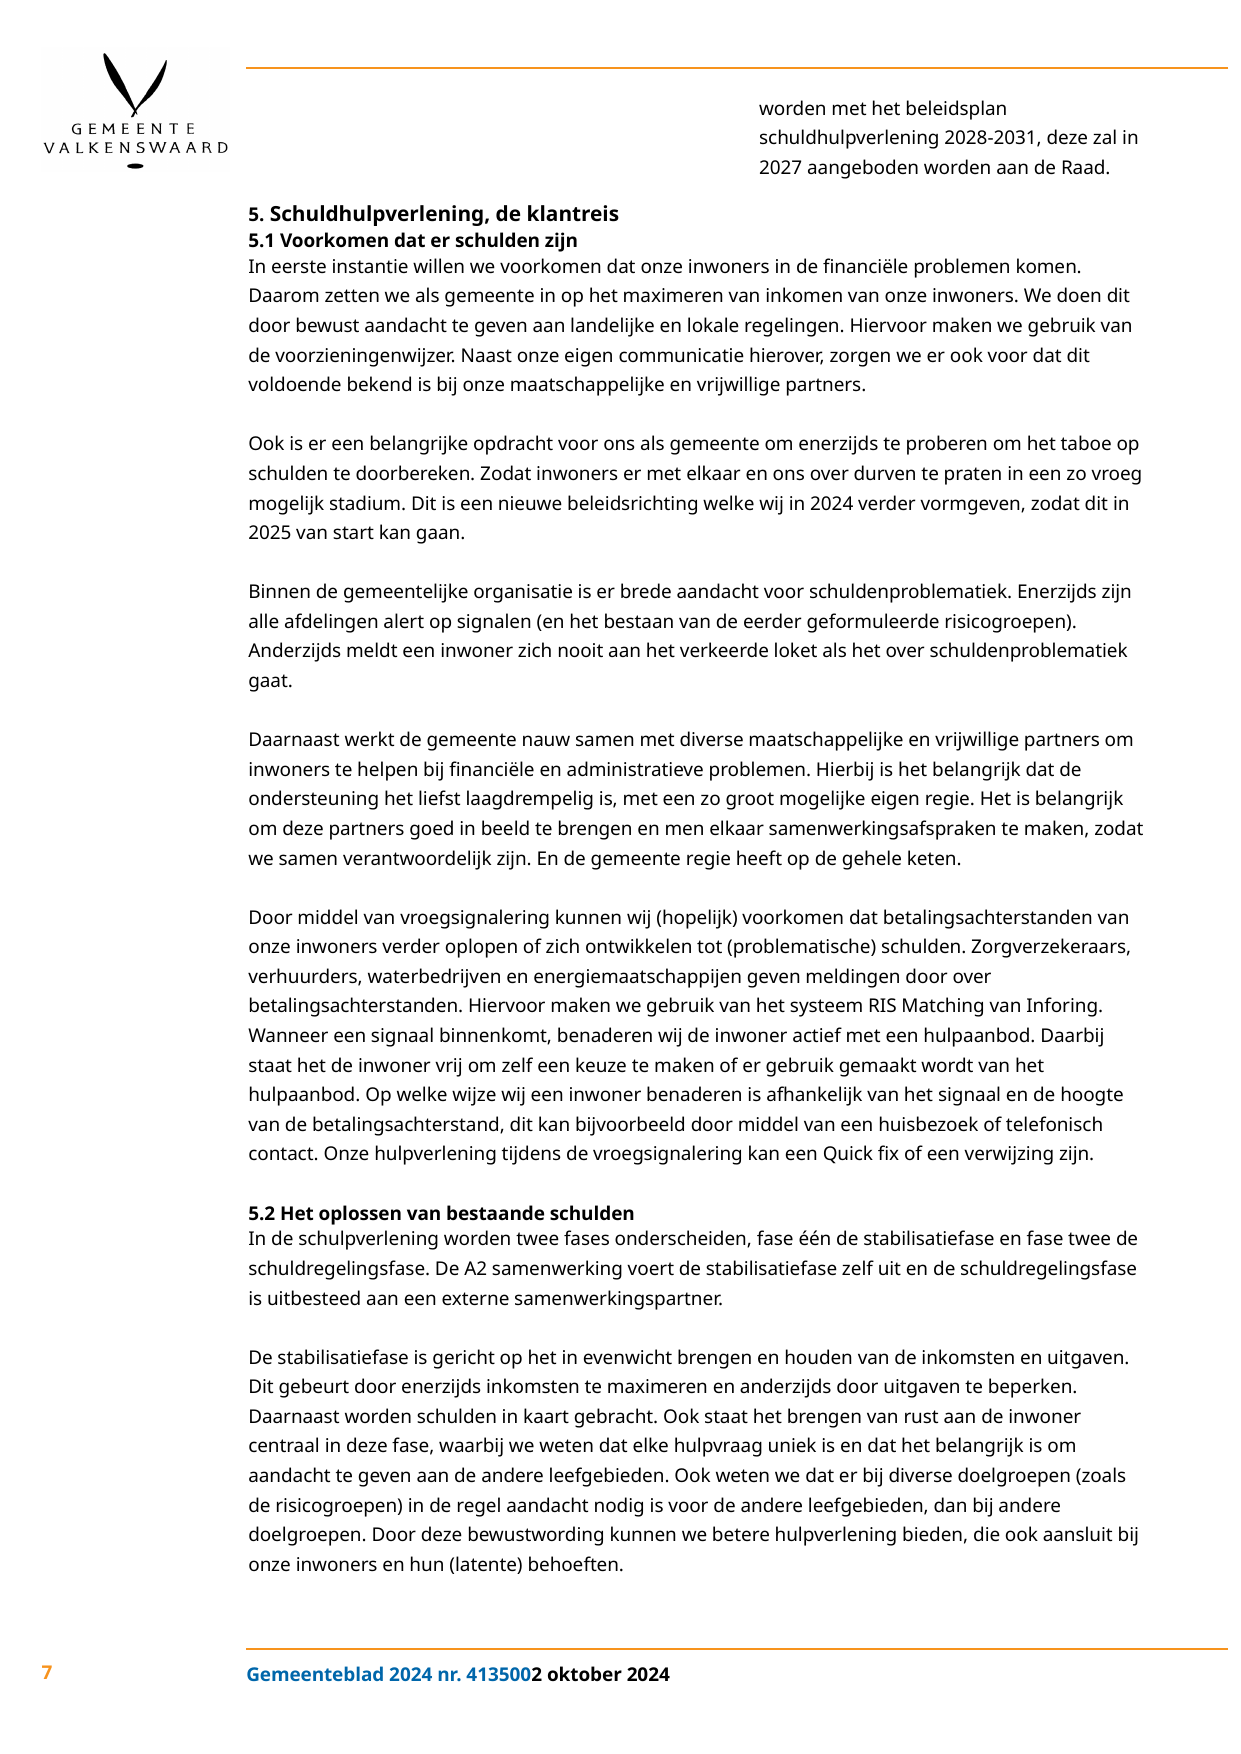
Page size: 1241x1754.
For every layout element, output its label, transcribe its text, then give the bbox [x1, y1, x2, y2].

text Door middel van vroegsignalering kunnen wij (hopelijk) voorkomen dat betalingsachterstanden van onze inwoners verder oplopen of zich ontwikkelen tot (problematische) schulden. Zorgverzekeraars, verhuurders, waterbedrijven en energiemaatschappijen geven meldingen door over betalingsachterstanden. Hiervoor maken we gebruik van het systeem RIS Matching van Inforing. Wanneer een signaal binnenkomt, benaderen wij de inwoner actief met een hulpaanbod. Daarbij staat het de inwoner vrij om zelf een keuze te maken of er gebruik gemaakt wordt van het hulpaanbod. Op welke wijze wij een inwoner benaderen is afhankelijk van het signaal en de hoogte van de betalingsachterstand, dit kan bijvoorbeeld door middel van een huisbezoek of telefonisch contact. Onze hulpverlening tijdens de vroegsignalering kan een Quick fix of een verwijzing zijn. [248, 904, 1152, 1166]
text In de schulpverlening worden twee fases onderscheiden, fase één de stabilisatiefase en fase twee de schuldregelingsfase. De A2 samenwerking voert de stabilisatiefase zelf uit en de schuldregelingsfase is uitbesteed aan een externe samenwerkingspartner. [248, 1226, 1152, 1310]
text De stabilisatiefase is gericht op het in evenwicht brengen en houden van de inkomsten en uitgaven. Dit gebeurt door enerzijds inkomsten te maximeren en anderzijds door uitgaven te beperken. Daarnaast worden schulden in kaart gebracht. Ook staat het brengen van rust aan de inwoner centraal in deze fase, waarbij we weten dat elke hulpvraag uniek is en dat het belangrijk is om aandacht te geven aan de andere leefgebieden. Ook weten we dat er bij diverse doelgroepen (zoals de risicogroepen) in de regel aandacht nodig is voor de andere leefgebieden, dan bij andere doelgroepen. Door deze bewustwording kunnen we betere hulpverlening bieden, die ook aansluit bij onze inwoners en hun (latente) behoeften. [248, 1344, 1152, 1577]
text 5.2 Het oplossen van bestaande schulden [248, 1200, 1152, 1226]
text Ook is er een belangrijke opdracht voor ons als gemeente om enerzijds te proberen om het taboe op schulden te doorbereken. Zodat inwoners er met elkaar en ons over durven te praten in een zo vroeg mogelijk stadium. Dit is een nieuwe beleidsrichting welke wij in 2024 verder vormgeven, zodat dit in 2025 van start kan gaan. [248, 431, 1152, 545]
picture [41, 47, 231, 172]
text 5. Schuldhulpverlening, de klantreis [248, 199, 1152, 227]
table_cell [248, 95, 700, 180]
text Binnen de gemeentelijke organisatie is er brede aandacht voor schuldenproblematiek. Enerzijds zijn alle afdelingen alert op signalen (en het bestaan van de eerder geformuleerde risicogroepen). Anderzijds meldt een inwoner zich nooit aan het verkeerde loket als het over schuldenproblematiek gaat. [248, 578, 1152, 693]
text In eerste instantie willen we voorkomen dat onze inwoners in de financiële problemen komen. Daarom zetten we als gemeente in op het maximeren van inkomen van onze inwoners. We doen dit door bewust aandacht te geven aan landelijke en lokale regelingen. Hiervoor maken we gebruik van de voorzieningenwijzer. Naast onze eigen communicatie hierover, zorgen we er ook voor dat dit voldoende bekend is bij onze maatschappelijke en vrijwillige partners. [248, 253, 1152, 397]
table_cell worden met het beleidsplan schuldhulpverlening 2028-2031, deze zal in 2027 aangeboden worden aan de Raad. [700, 95, 1152, 180]
text Daarnaast werkt de gemeente nauw samen met diverse maatschappelijke en vrijwillige partners om inwoners te helpen bij financiële en administratieve problemen. Hierbij is het belangrijk dat de ondersteuning het liefst laagdrempelig is, met een zo groot mogelijke eigen regie. Het is belangrijk om deze partners goed in beeld te brengen en men elkaar samenwerkingsafspraken te maken, zodat we samen verantwoordelijk zijn. En de gemeente regie heeft op de gehele keten. [248, 726, 1152, 871]
text 5.1 Voorkomen dat er schulden zijn [248, 227, 1152, 253]
